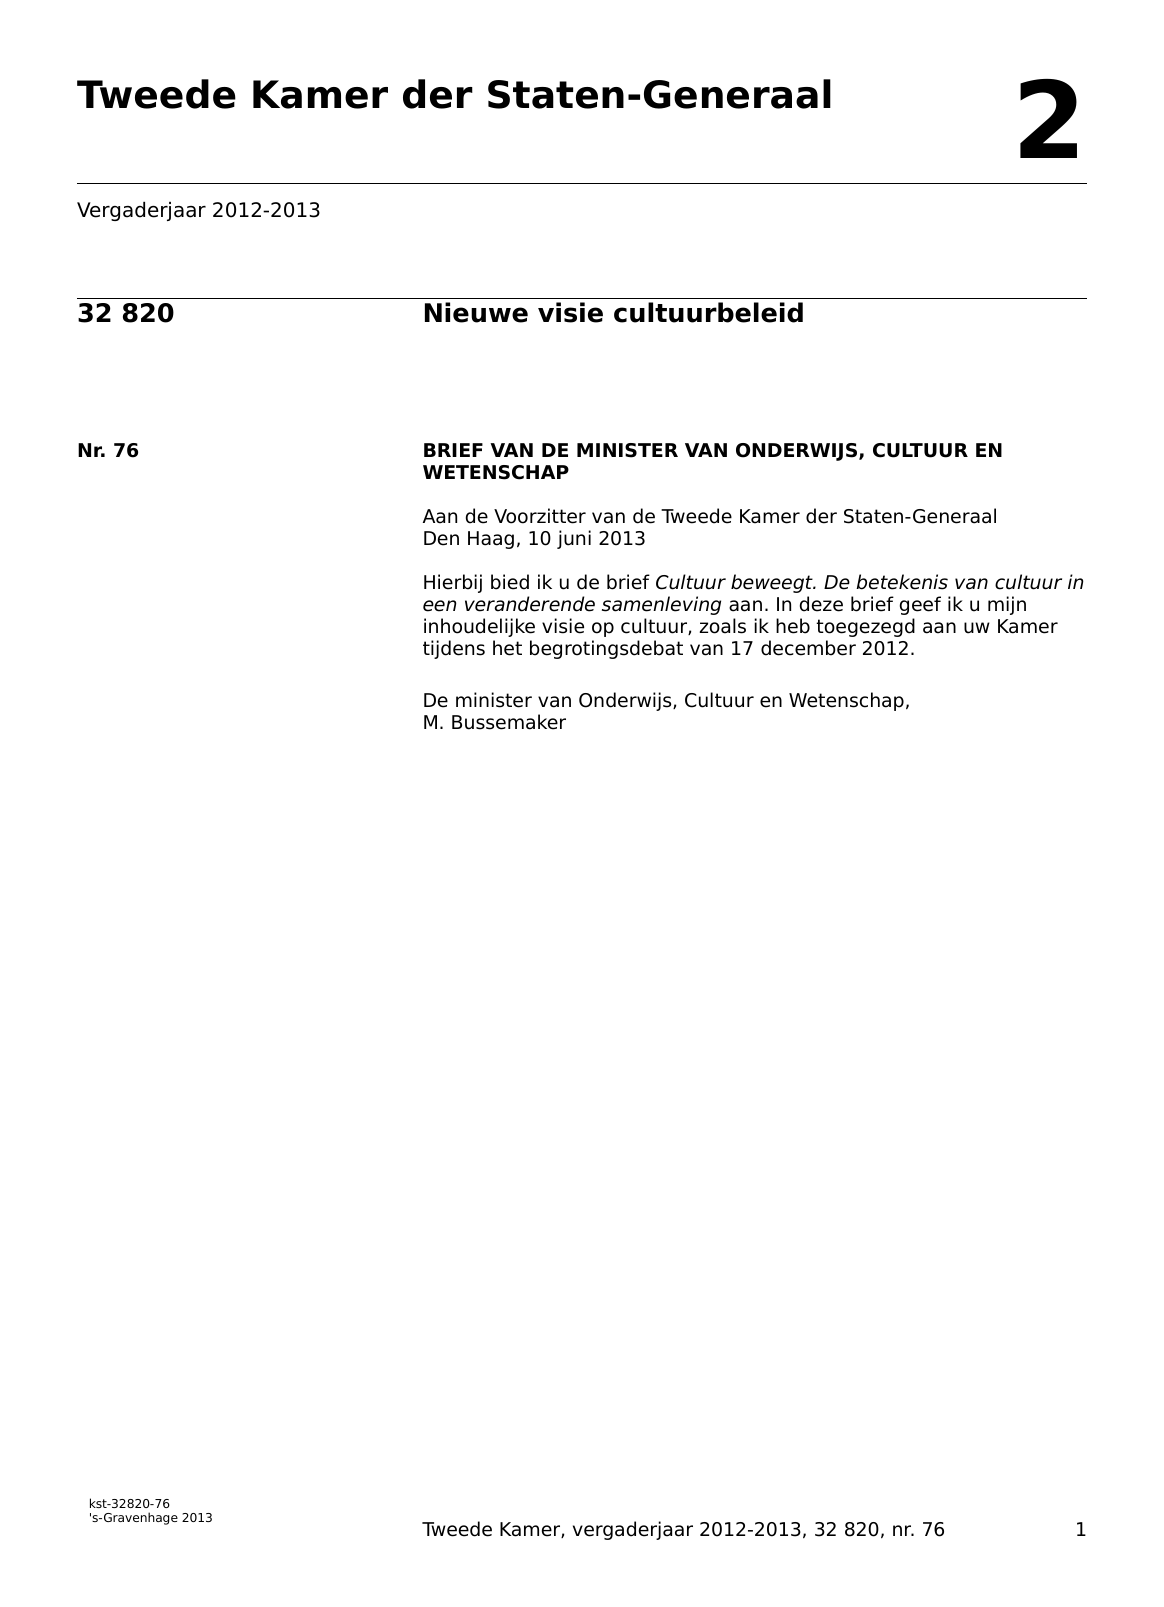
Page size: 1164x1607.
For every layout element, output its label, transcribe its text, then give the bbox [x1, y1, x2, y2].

text De minister van Onderwijs, Cultuur en Wetenschap, M. Bussemaker [422, 690, 1087, 734]
table_header 2 [886, 59, 1087, 183]
text Aan de Voorzitter van de Tweede Kamer der Staten-Generaal [422, 506, 1087, 528]
subtitle Nr. 76 BRIEF VAN DE MINISTER VAN ONDERWIJS, CULTUUR EN WETENSCHAP [77, 440, 1087, 484]
text kst-32820-76 [88, 1497, 323, 1511]
text 's-Gravenhage 2013 [88, 1511, 323, 1525]
text Den Haag, 10 juni 2013 [422, 528, 1087, 550]
table_cell Vergaderjaar 2012-2013 [77, 184, 1087, 298]
subtitle 32 820 Nieuwe visie cultuurbeleid [77, 299, 1087, 329]
table_header Tweede Kamer der Staten-Generaal [77, 59, 886, 183]
text Hierbij bied ik u de brief Cultuur beweegt. De betekenis van cultuur in een veranderende samenleving aan. In deze brief geef ik u mijn inhoudelijke visie op cultuur, zoals ik heb toegezegd aan uw Kamer tijdens het begrotingsdebat van 17 december 2012. [422, 572, 1087, 660]
